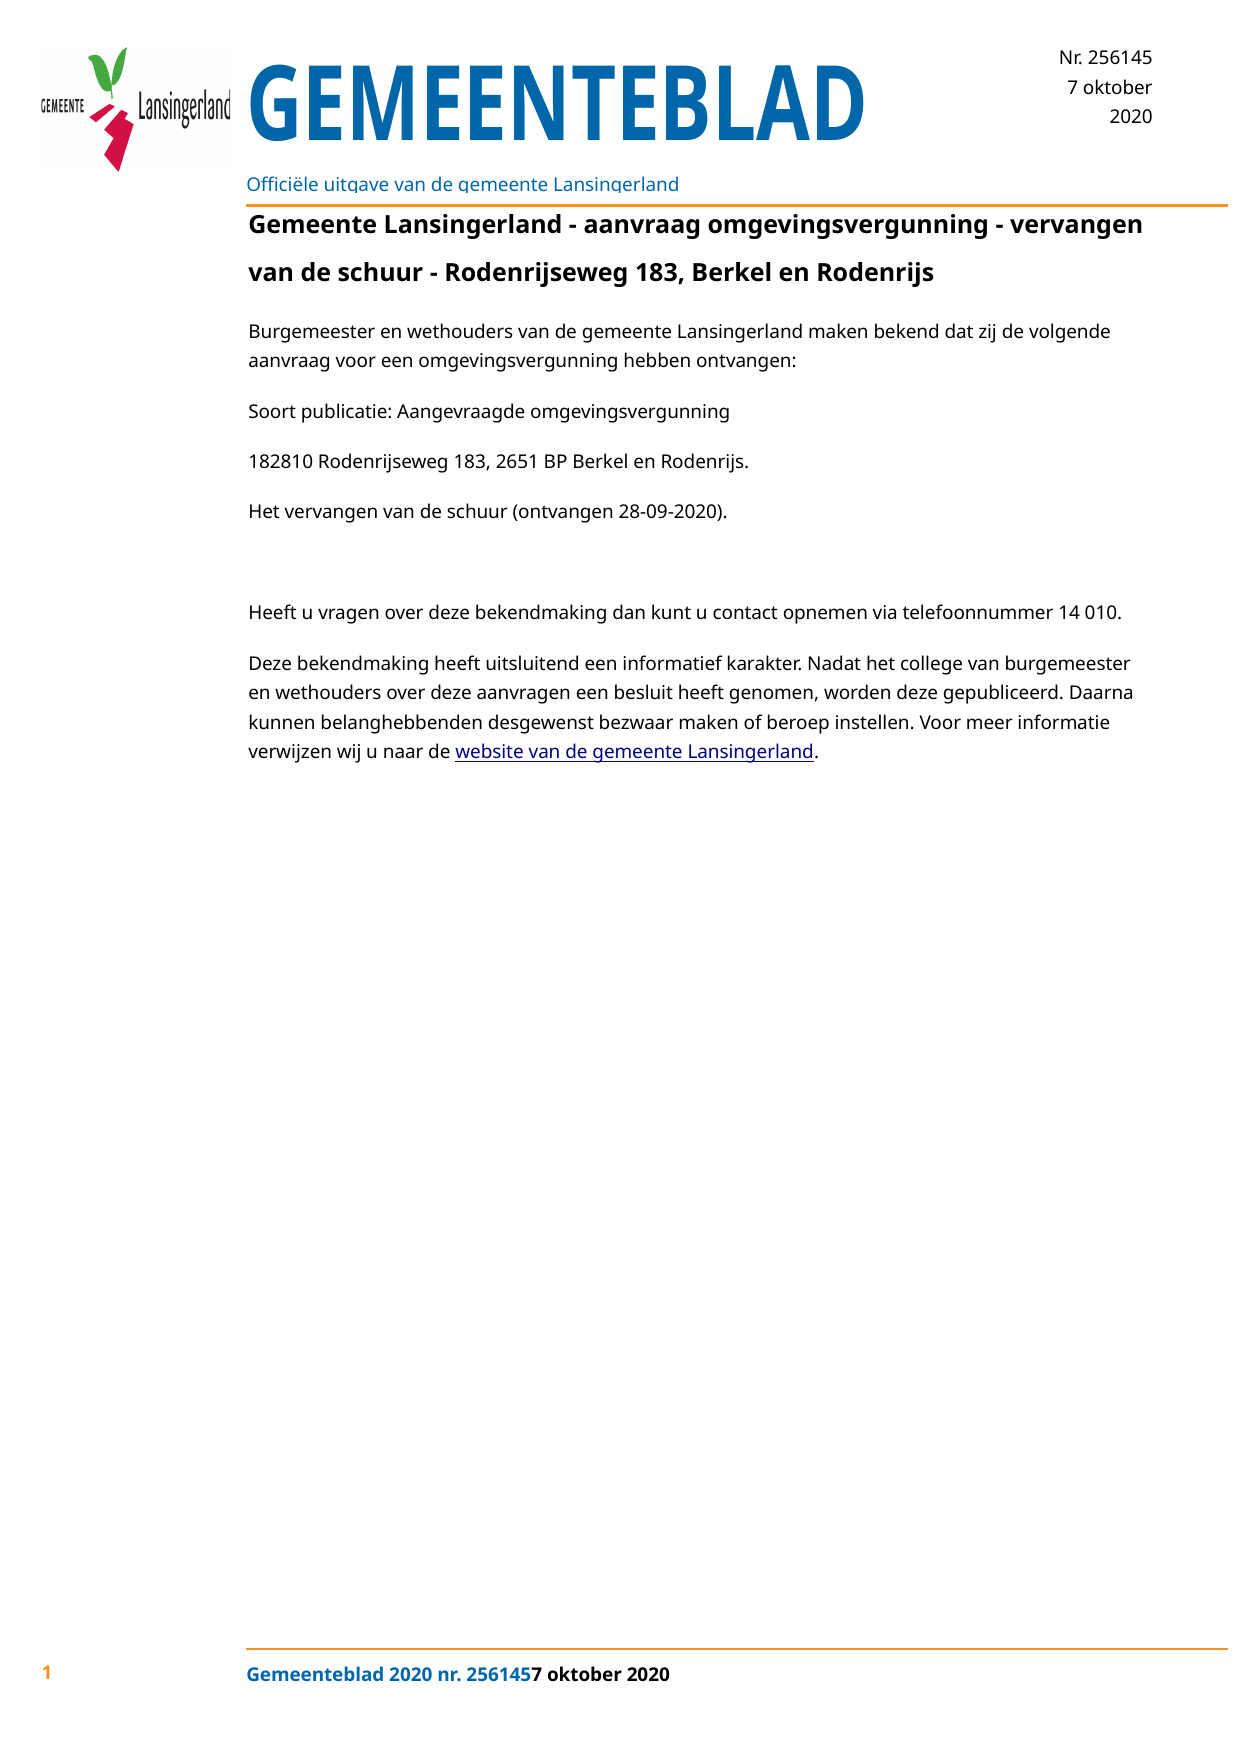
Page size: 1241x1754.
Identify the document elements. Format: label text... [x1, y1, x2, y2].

text Soort publicatie: Aangevraagde omgevingsvergunning [248, 398, 1152, 424]
picture [41, 47, 231, 172]
text 182810 Rodenrijseweg 183, 2651 BP Berkel en Rodenrijs. [248, 448, 1152, 474]
text Gemeente Lansingerland - aanvraag omgevingsvergunning - vervangen van de schuur - Rodenrijseweg 183, Berkel en Rodenrijs [248, 207, 1152, 288]
text Burgemeester en wethouders van de gemeente Lansingerland maken bekend dat zij de volgende aanvraag voor een omgevingsvergunning hebben ontvangen: [248, 318, 1152, 373]
text Heeft u vragen over deze bekendmaking dan kunt u contact opnemen via telefoonnummer 14 010. [248, 599, 1152, 625]
text Het vervangen van de schuur (ontvangen 28-09-2020). [248, 499, 1152, 524]
text Deze bekendmaking heeft uitsluitend een informatief karakter. Nadat het college van burgemeester en wethouders over deze aanvragen een besluit heeft genomen, worden deze gepubliceerd. Daarna kunnen belanghebbenden desgewenst bezwaar maken of beroep instellen. Voor meer informatie verwijzen wij u naar de website van de gemeente Lansingerland. [248, 650, 1152, 764]
